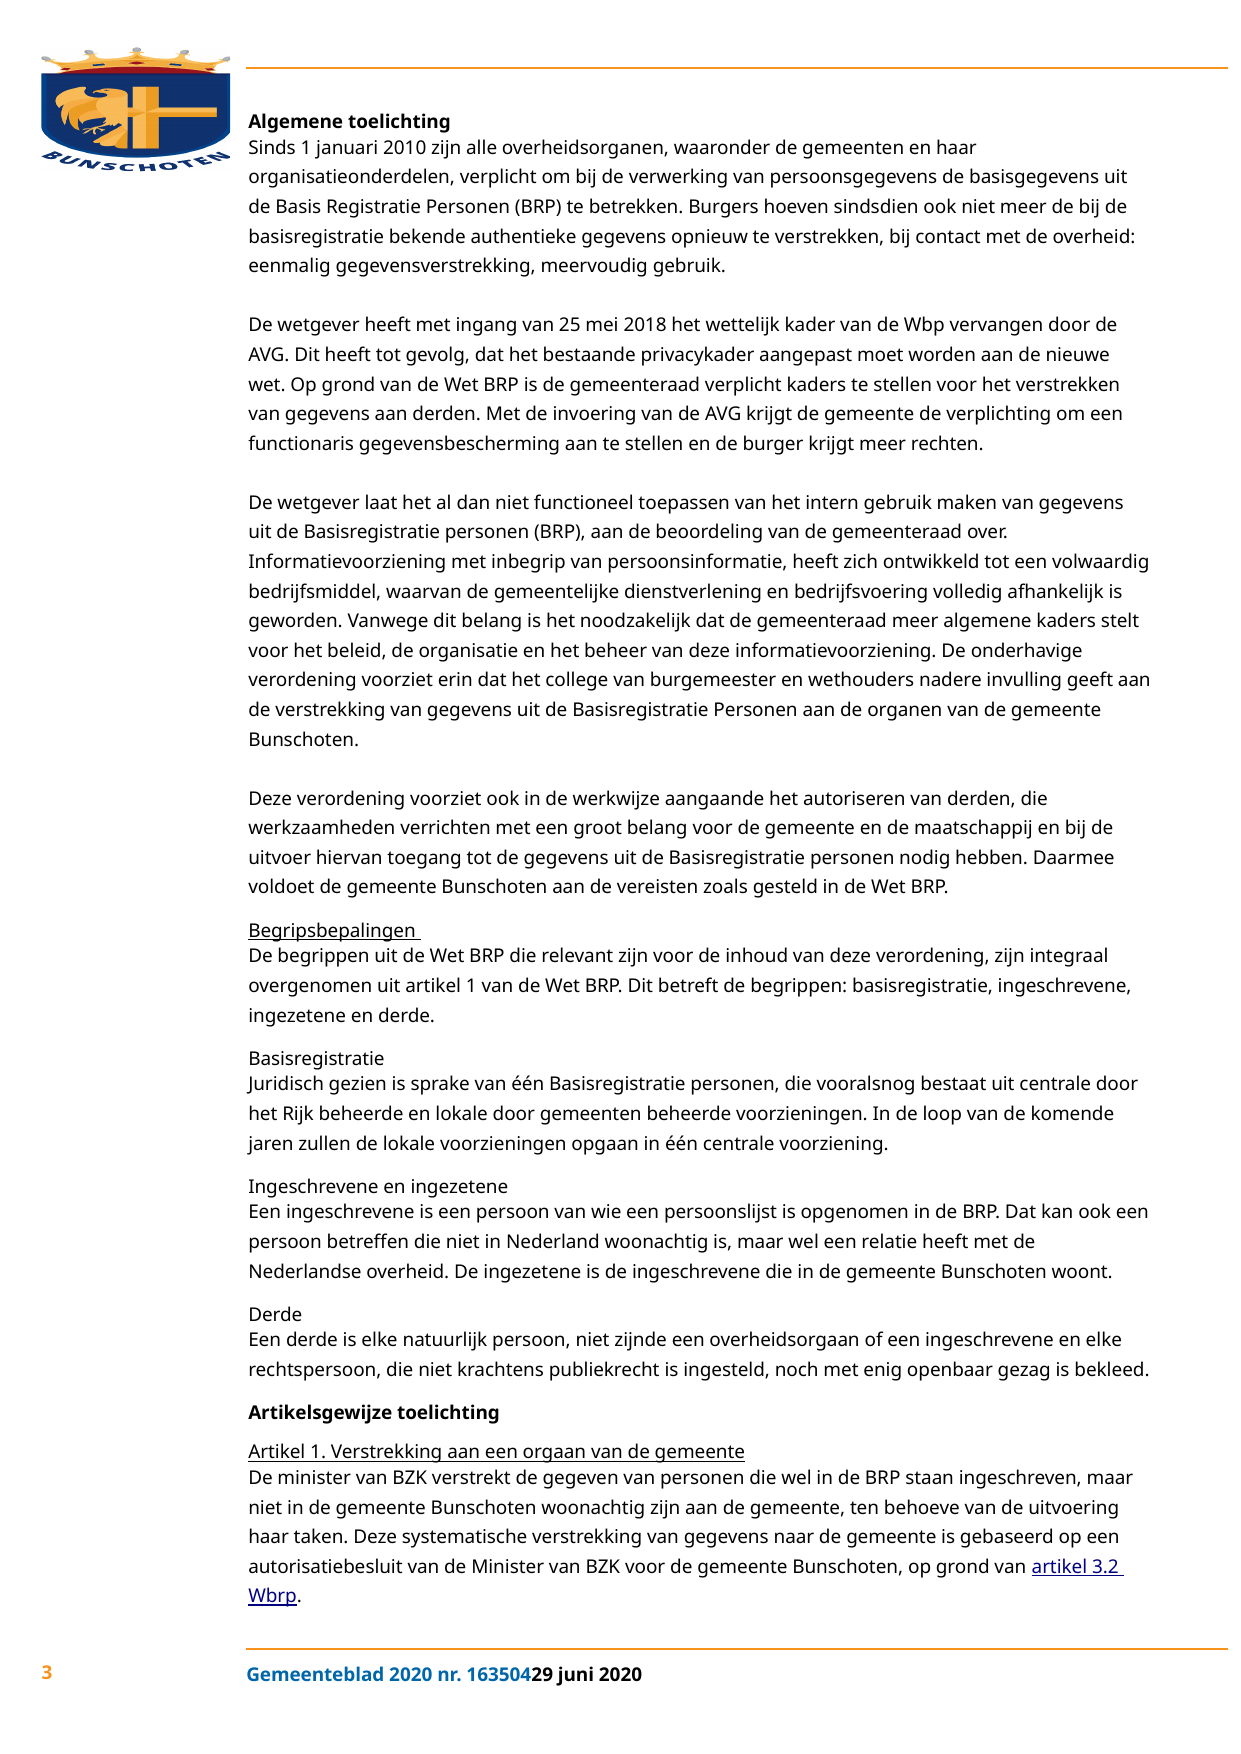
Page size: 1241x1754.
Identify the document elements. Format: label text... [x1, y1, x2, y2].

text Artikelsgewijze toelichting [248, 1399, 1152, 1425]
text Een derde is elke natuurlijk persoon, niet zijnde een overheidsorgaan of een ingeschrevene en elke rechtspersoon, die niet krachtens publiekrecht is ingesteld, noch met enig openbaar gezag is bekleed. [248, 1327, 1152, 1382]
text Derde [248, 1301, 1152, 1327]
text De begrippen uit de Wet BRP die relevant zijn voor de inhoud van deze verordening, zijn integraal overgenomen uit artikel 1 van de Wet BRP. Dit betreft de begrippen: basisregistratie, ingeschrevene, ingezetene en derde. [248, 943, 1152, 1027]
text Deze verordening voorziet ook in de werkwijze aangaande het autoriseren van derden, die werkzaamheden verrichten met een groot belang voor de gemeente en de maatschappij en bij de uitvoer hiervan toegang tot de gegevens uit de Basisregistratie personen nodig hebben. Daarmee voldoet de gemeente Bunschoten aan de vereisten zoals gesteld in de Wet BRP. [248, 785, 1152, 899]
text De minister van BZK verstrekt de gegeven van personen die wel in de BRP staan ingeschreven, maar niet in de gemeente Bunschoten woonachtig zijn aan de gemeente, ten behoeve van de uitvoering haar taken. Deze systematische verstrekking van gegevens naar de gemeente is gebaseerd op een autorisatiebesluit van de Minister van BZK voor de gemeente Bunschoten, op grond van artikel 3.2 Wbrp. [248, 1464, 1152, 1608]
text Een ingeschrevene is een persoon van wie een persoonslijst is opgenomen in de BRP. Dat kan ook een persoon betreffen die niet in Nederland woonachtig is, maar wel een relatie heeft met de Nederlandse overheid. De ingezetene is de ingeschrevene die in de gemeente Bunschoten woont. [248, 1199, 1152, 1283]
text Algemene toelichting [248, 108, 1152, 134]
picture [41, 47, 231, 172]
text Sinds 1 januari 2010 zijn alle overheidsorganen, waaronder de gemeenten en haar organisatieonderdelen, verplicht om bij de verwerking van persoonsgegevens de basisgegevens uit de Basis Registratie Personen (BRP) te betrekken. Burgers hoeven sindsdien ook niet meer de bij de basisregistratie bekende authentieke gegevens opnieuw te verstrekken, bij contact met de overheid: eenmalig gegevensverstrekking, meervoudig gebruik. [248, 134, 1152, 278]
text Artikel 1. Verstrekking aan een orgaan van de gemeente [248, 1439, 1152, 1464]
text De wetgever laat het al dan niet functioneel toepassen van het intern gebruik maken van gegevens uit de Basisregistratie personen (BRP), aan de beoordeling van de gemeenteraad over. Informatievoorziening met inbegrip van persoonsinformatie, heeft zich ontwikkeld tot een volwaardig bedrijfsmiddel, waarvan de gemeentelijke dienstverlening en bedrijfsvoering volledig afhankelijk is geworden. Vanwege dit belang is het noodzakelijk dat de gemeenteraad meer algemene kaders stelt voor het beleid, de organisatie en het beheer van deze informatievoorziening. De onderhavige verordening voorziet erin dat het college van burgemeester en wethouders nadere invulling geeft aan de verstrekking van gegevens uit de Basisregistratie Personen aan de organen van de gemeente Bunschoten. [248, 489, 1152, 752]
text Juridisch gezien is sprake van één Basisregistratie personen, die vooralsnog bestaat uit centrale door het Rijk beheerde en lokale door gemeenten beheerde voorzieningen. In de loop van de komende jaren zullen de lokale voorzieningen opgaan in één centrale voorziening. [248, 1071, 1152, 1156]
text Basisregistratie [248, 1045, 1152, 1071]
text De wetgever heeft met ingang van 25 mei 2018 het wettelijk kader van de Wbp vervangen door de AVG. Dit heeft tot gevolg, dat het bestaande privacykader aangepast moet worden aan de nieuwe wet. Op grond van de Wet BRP is de gemeenteraad verplicht kaders te stellen voor het verstrekken van gegevens aan derden. Met de invoering van de AVG krijgt de gemeente de verplichting om een functionaris gegevensbescherming aan te stellen en de burger krijgt meer rechten. [248, 312, 1152, 456]
text Begripsbepalingen [248, 917, 1152, 943]
text Ingeschrevene en ingezetene [248, 1173, 1152, 1199]
